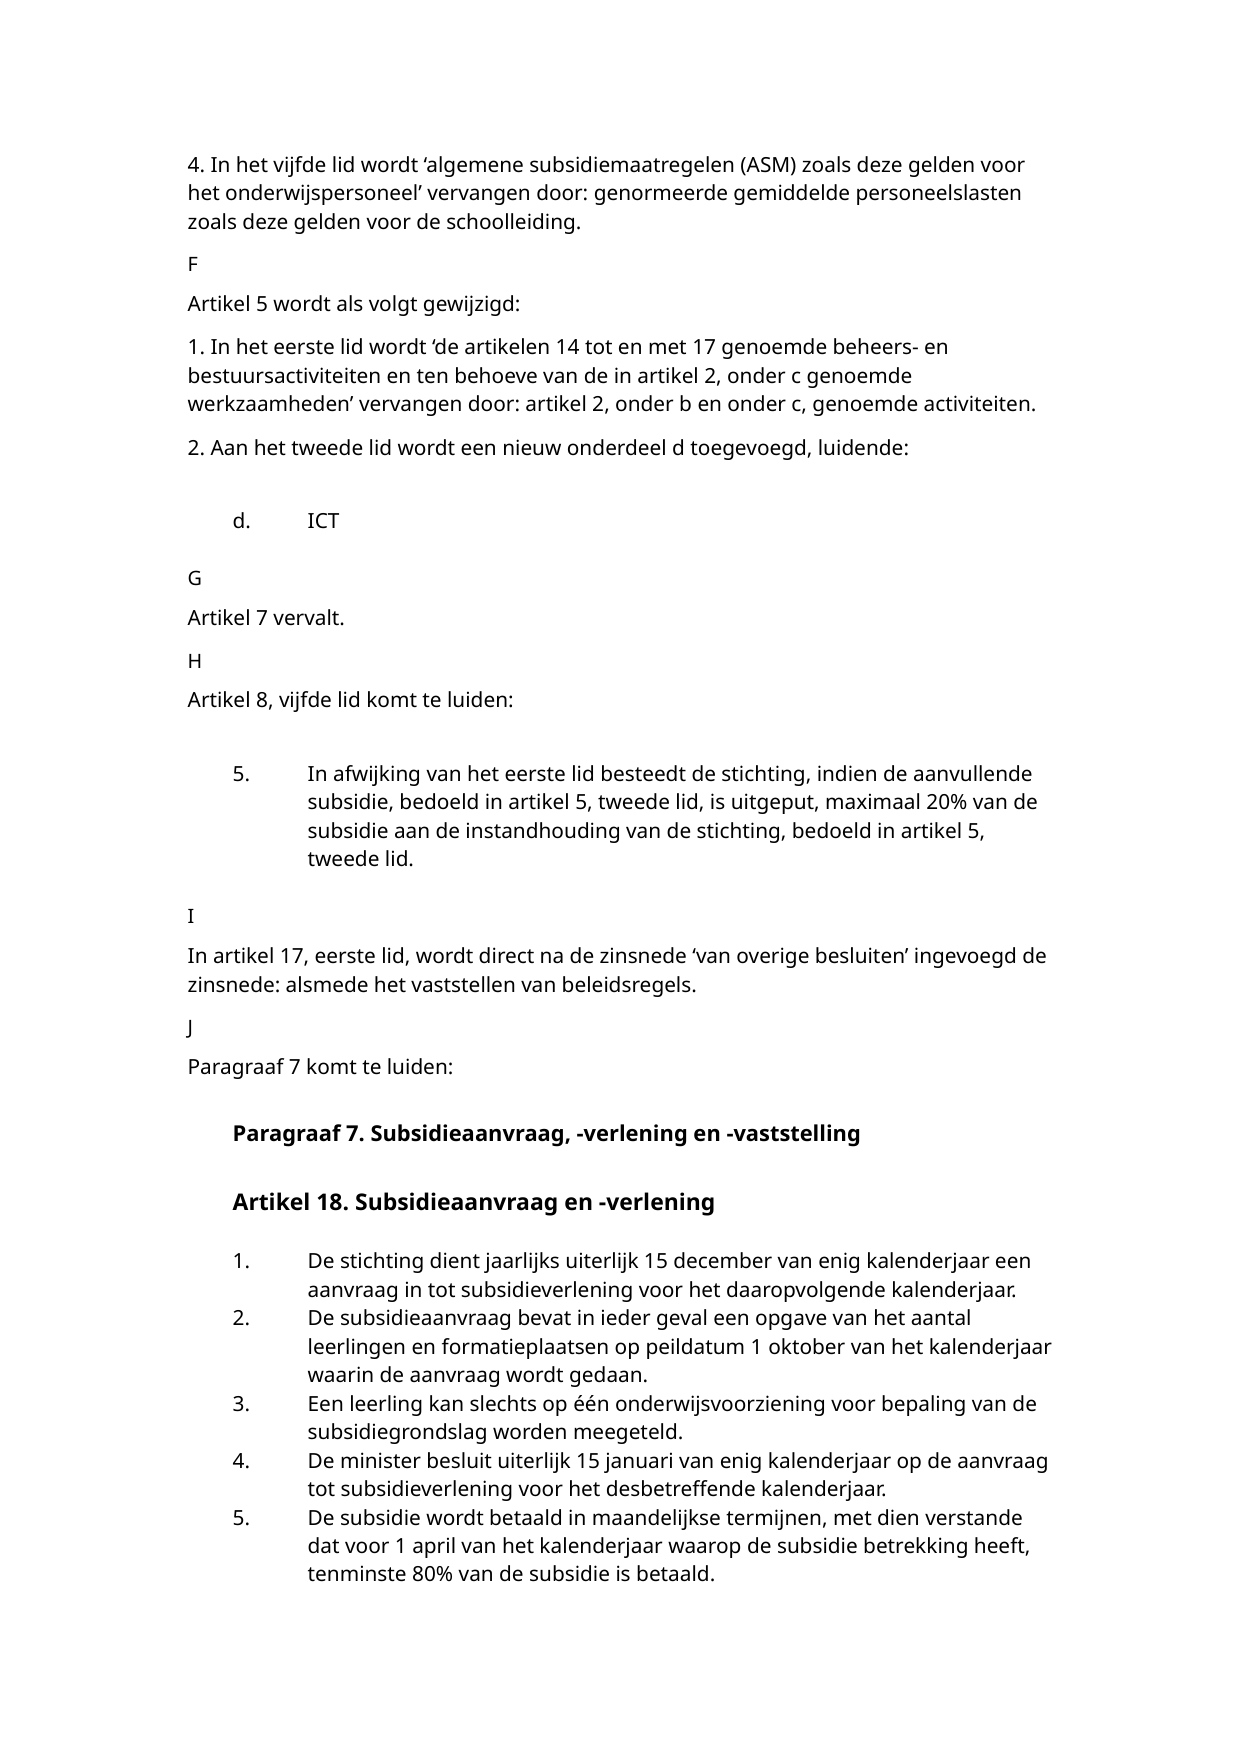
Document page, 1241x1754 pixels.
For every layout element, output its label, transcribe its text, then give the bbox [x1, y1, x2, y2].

list De subsidieaanvraag bevat in ieder geval een opgave van het aantal leerlingen en formatieplaatsen op peildatum 1 oktober van het kalenderjaar waarin de aanvraag wordt gedaan. [232, 1303, 1053, 1389]
list In afwijking van het eerste lid besteedt de stichting, indien de aanvullende subsidie, bedoeld in artikel 5, tweede lid, is uitgeput, maximaal 20% van de subsidie aan de instandhouding van de stichting, bedoeld in artikel 5, tweede lid. [232, 759, 1053, 873]
text H [187, 647, 1053, 674]
text Artikel 7 vervalt. [187, 603, 1053, 632]
text In artikel 17, eerste lid, wordt direct na de zinsnede ‘van overige besluiten’ ingevoegd de zinsnede: alsmede het vaststellen van beleidsregels. [187, 942, 1053, 998]
list De stichting dient jaarlijks uiterlijk 15 december van enig kalenderjaar een aanvraag in tot subsidieverlening voor het daaropvolgende kalenderjaar. [232, 1247, 1053, 1303]
text Artikel 5 wordt als volgt gewijzigd: [187, 289, 1053, 317]
text 4. In het vijfde lid wordt ‘algemene subsidiemaatregelen (ASM) zoals deze gelden voor het onderwijspersoneel’ vervangen door: genormeerde gemiddelde personeelslasten zoals deze gelden voor de schoolleiding. [187, 150, 1053, 235]
subtitle Paragraaf 7. Subsidieaanvraag, -verlening en -vaststelling [232, 1118, 1053, 1148]
subtitle Artikel 18. Subsidieaanvraag en -verlening [232, 1185, 1053, 1217]
text J [187, 1013, 1053, 1040]
text I [187, 903, 1053, 930]
text 1. In het eerste lid wordt ‘de artikelen 14 tot en met 17 genoemde beheers- en bestuursactiviteiten en ten behoeve van de in artikel 2, onder c genoemde werkzaamheden’ vervangen door: artikel 2, onder b en onder c, genoemde activiteiten. [187, 332, 1053, 418]
list De minister besluit uiterlijk 15 januari van enig kalenderjaar op de aanvraag tot subsidieverlening voor het desbetreffende kalenderjaar. [232, 1446, 1053, 1503]
list Een leerling kan slechts op één onderwijsvoorziening voor bepaling van de subsidiegrondslag worden meegeteld. [232, 1389, 1053, 1446]
text Artikel 8, vijfde lid komt te luiden: [187, 686, 1053, 714]
text Paragraaf 7 komt te luiden: [187, 1052, 1053, 1081]
text G [187, 565, 1053, 592]
text 2. Aan het tweede lid wordt een nieuw onderdeel d toegevoegd, luidende: [187, 433, 1053, 461]
list ICT [232, 506, 1053, 535]
list De subsidie wordt betaald in maandelijkse termijnen, met dien verstande dat voor 1 april van het kalenderjaar waarop de subsidie betrekking heeft, tenminste 80% van de subsidie is betaald. [232, 1503, 1053, 1588]
text F [187, 250, 1053, 277]
